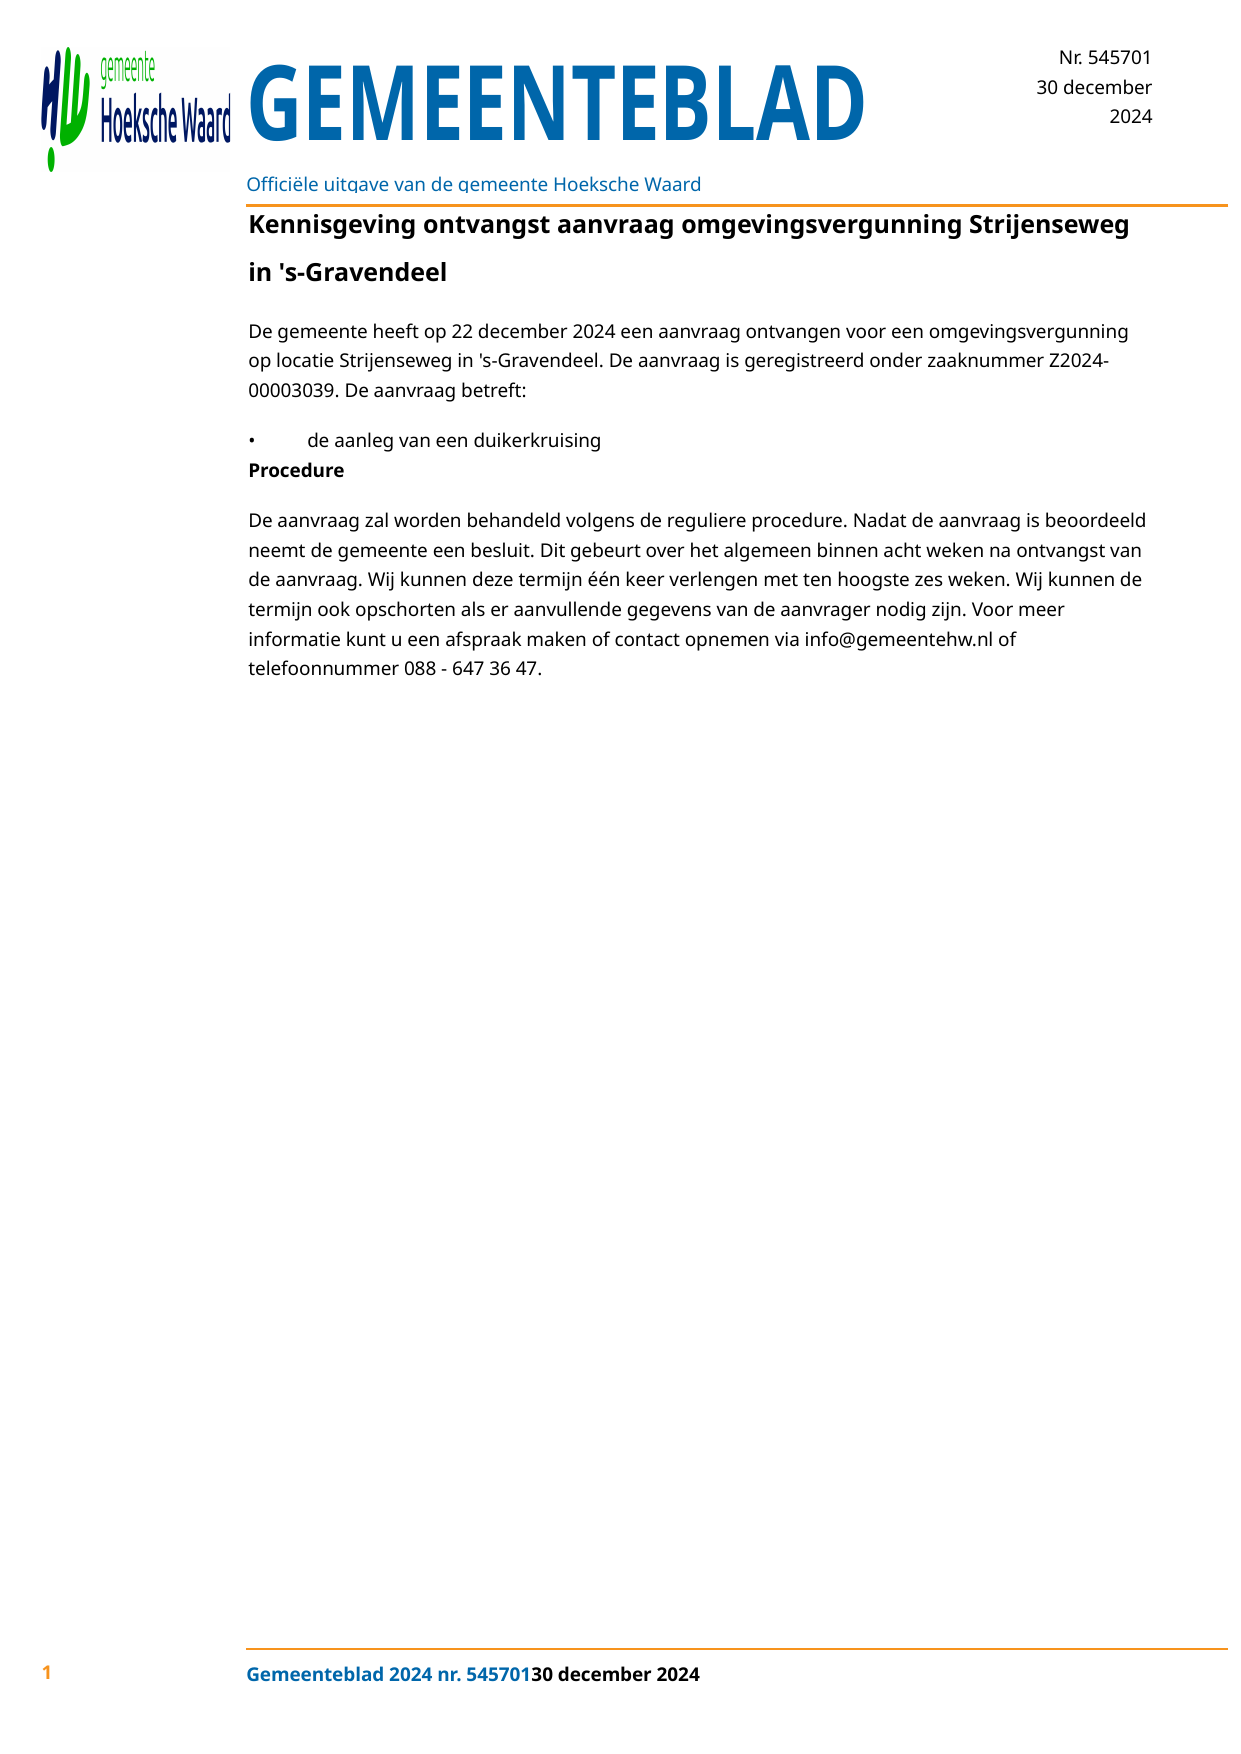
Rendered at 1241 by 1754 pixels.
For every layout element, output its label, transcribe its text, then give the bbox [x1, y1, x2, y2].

text De aanvraag zal worden behandeld volgens de reguliere procedure. Nadat de aanvraag is beoordeeld neemt de gemeente een besluit. Dit gebeurt over het algemeen binnen acht weken na ontvangst van de aanvraag. Wij kunnen deze termijn één keer verlengen met ten hoogste zes weken. Wij kunnen de termijn ook opschorten als er aanvullende gegevens van de aanvrager nodig zijn. Voor meer informatie kunt u een afspraak maken of contact opnemen via info@gemeentehw.nl of telefoonnummer 088 - 647 36 47. [248, 507, 1152, 681]
text De gemeente heeft op 22 december 2024 een aanvraag ontvangen voor een omgevingsvergunning op locatie Strijenseweg in 's-Gravendeel. De aanvraag is geregistreerd onder zaaknummer Z2024-00003039. De aanvraag betreft: [248, 318, 1152, 403]
text Procedure [248, 457, 1152, 483]
text Kennisgeving ontvangst aanvraag omgevingsvergunning Strijenseweg in 's-Gravendeel [248, 207, 1152, 288]
list de aanleg van een duikerkruising [248, 427, 1152, 453]
picture [41, 47, 231, 172]
